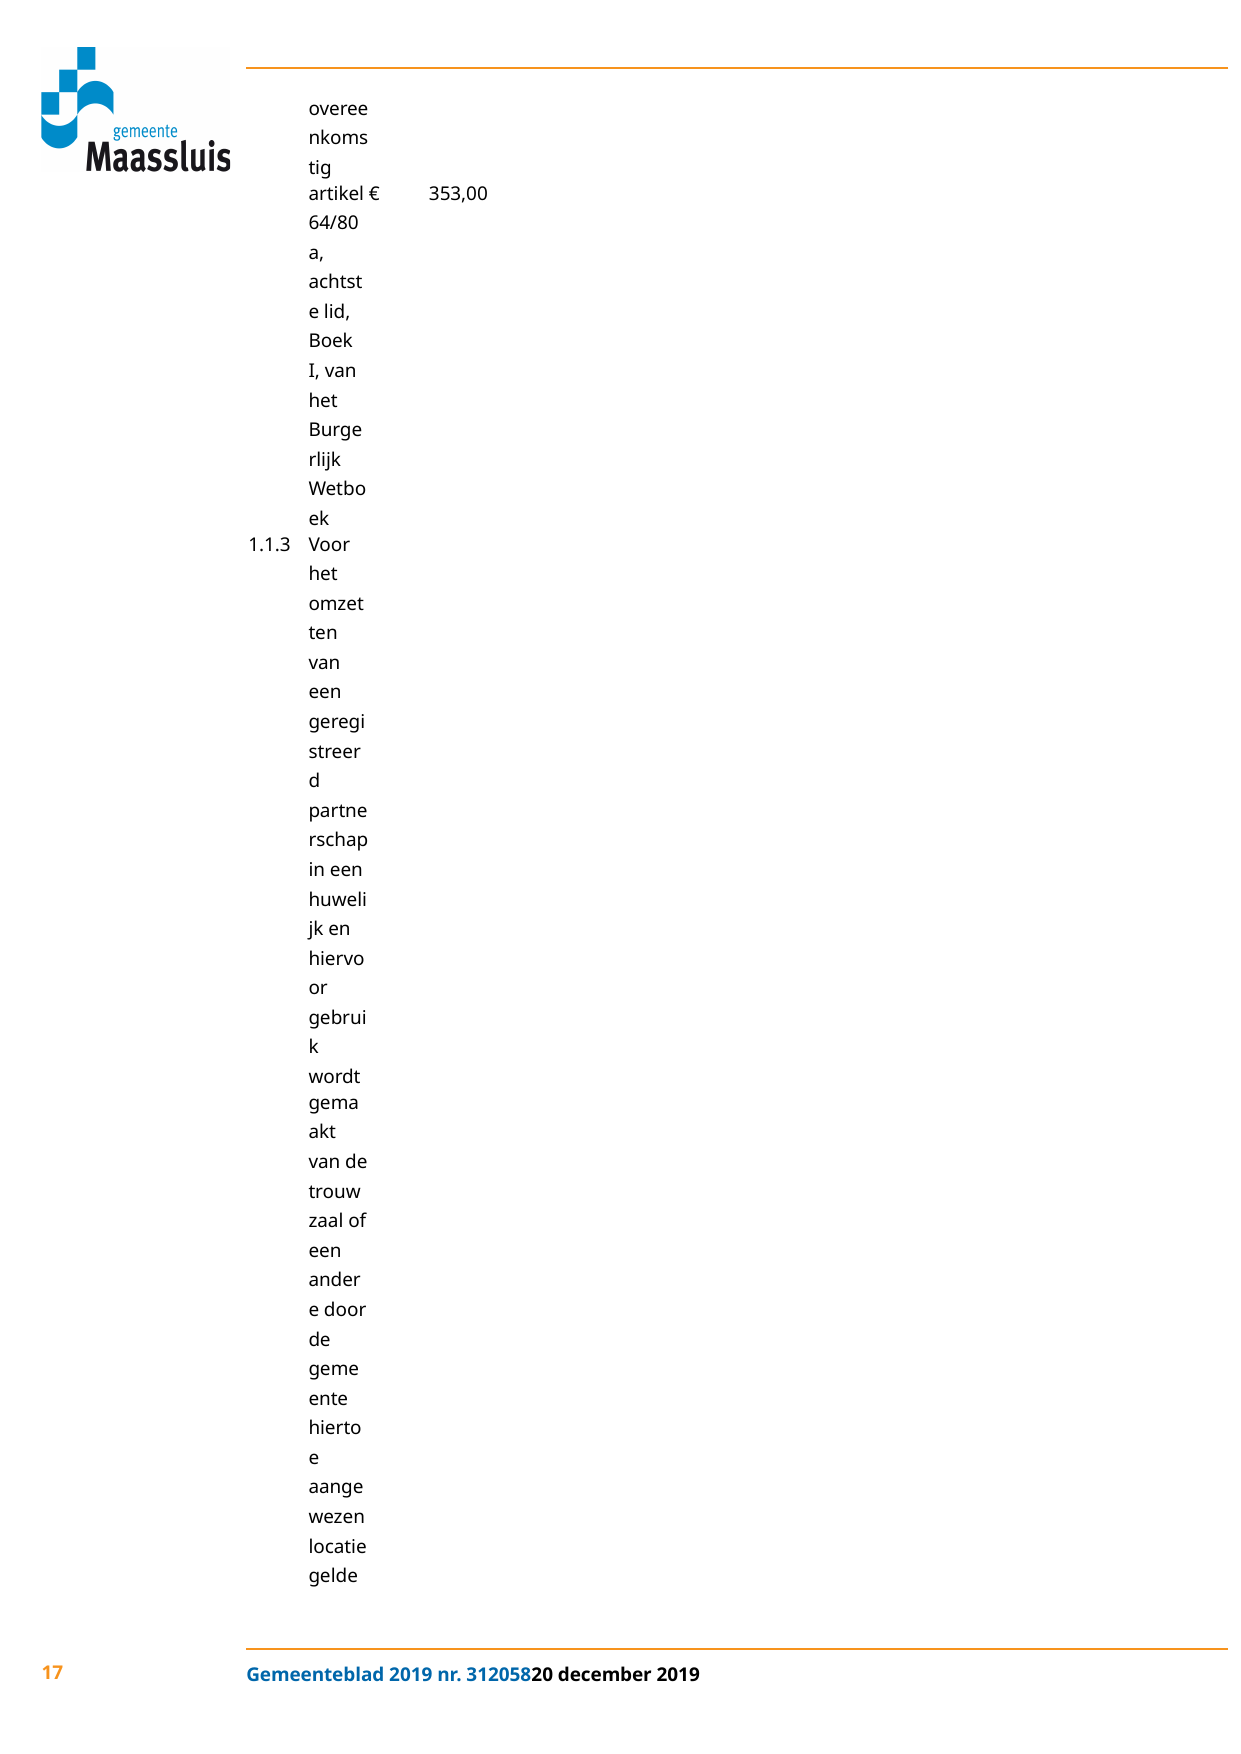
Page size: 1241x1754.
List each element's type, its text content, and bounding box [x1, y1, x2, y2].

table_cell [489, 95, 549, 180]
table_cell [429, 1089, 489, 1588]
table_cell [429, 531, 489, 1089]
table_cell overeenkomstig [308, 95, 368, 180]
table_cell [489, 1089, 549, 1588]
table_cell [489, 180, 549, 531]
table_cell [369, 95, 429, 180]
table_cell 1.1.3 [248, 531, 308, 1089]
picture [41, 47, 77, 92]
table_cell [369, 531, 429, 1089]
table_cell € [369, 180, 429, 531]
table_cell [248, 180, 308, 531]
table_cell gemaakt van de trouwzaal of een andere door de gemeente hiertoe aangewezen locatie gelde [308, 1089, 368, 1588]
table_cell [369, 1089, 429, 1588]
table_cell [248, 1089, 308, 1588]
table_cell 353,00 [429, 180, 489, 531]
table_cell [248, 95, 308, 180]
table_cell Voor het omzetten van een geregistreerd partnerschap in een huwelijk en hiervoor gebruik wordt [308, 531, 368, 1089]
table_cell [429, 95, 489, 180]
table_cell artikel 64/80a, achtste lid, Boek I, van het Burgerlijk Wetboek [308, 180, 368, 531]
table_cell [489, 531, 549, 1089]
picture [41, 47, 231, 172]
